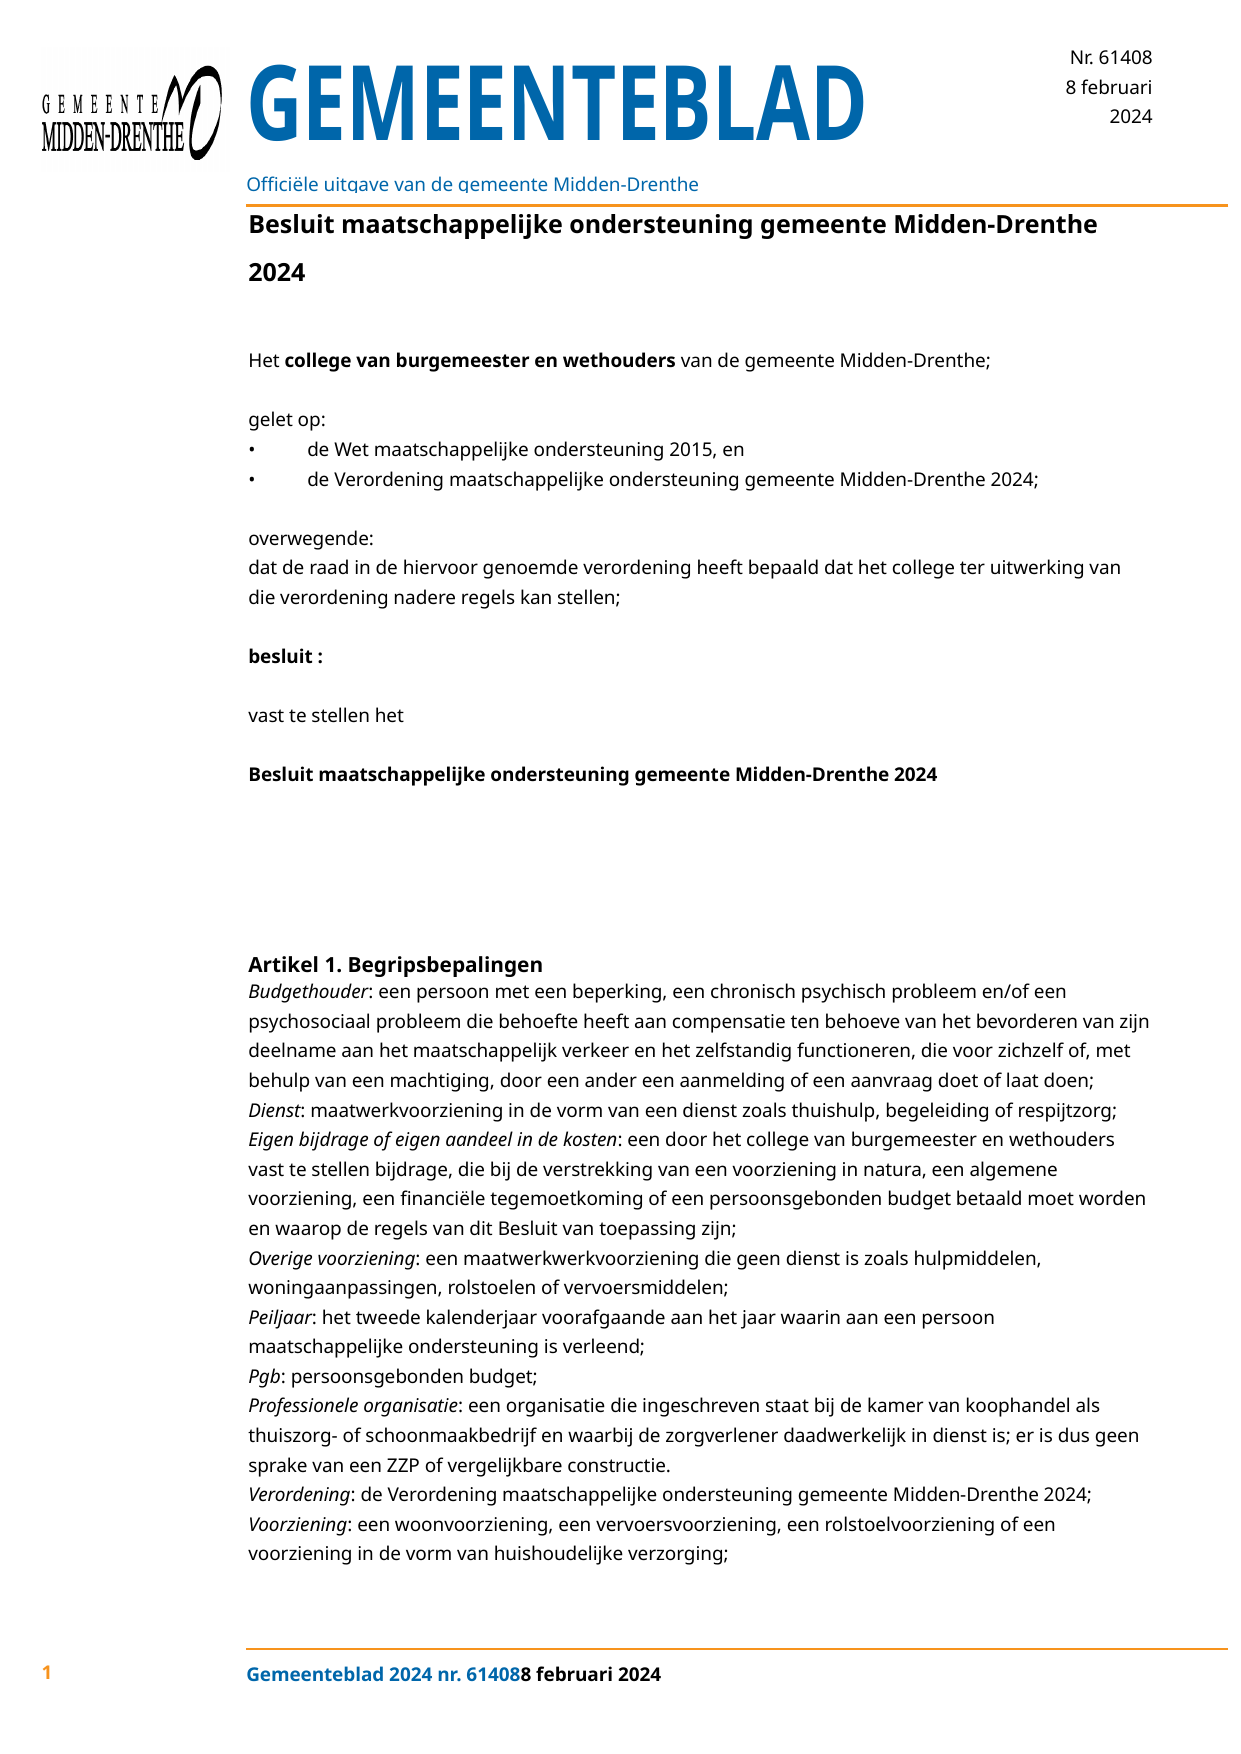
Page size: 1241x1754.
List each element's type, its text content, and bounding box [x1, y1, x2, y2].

text Eigen bijdrage of eigen aandeel in de kosten: een door het college van burgemeester en wethouders vast te stellen bijdrage, die bij de verstrekking van een voorziening in natura, een algemene voorziening, een financiële tegemoetkoming of een persoonsgebonden budget betaald moet worden en waarop de regels van dit Besluit van toepassing zijn; [248, 1126, 1152, 1241]
text Overige voorziening: een maatwerkwerkvoorziening die geen dienst is zoals hulpmiddelen, woningaanpassingen, rolstoelen of vervoersmiddelen; [248, 1245, 1152, 1300]
text Dienst: maatwerkvoorziening in de vorm van een dienst zoals thuishulp, begeleiding of respijtzorg; [248, 1097, 1152, 1123]
text Pgb: persoonsgebonden budget; [248, 1363, 1152, 1389]
list de Verordening maatschappelijke ondersteuning gemeente Midden-Drenthe 2024; [248, 466, 1152, 492]
text Budgethouder: een persoon met een beperking, een chronisch psychisch probleem en/of een psychosociaal probleem die behoefte heeft aan compensatie ten behoeve van het bevorderen van zijn deelname aan het maatschappelijk verkeer en het zelfstandig functioneren, die voor zichzelf of, met behulp van een machtiging, door een ander een aanmelding of een aanvraag doet of laat doen; [248, 978, 1152, 1093]
picture [41, 47, 231, 172]
text gelet op: [248, 407, 1152, 432]
text besluit : [248, 643, 1152, 669]
list de Wet maatschappelijke ondersteuning 2015, en [248, 436, 1152, 462]
text Voorziening: een woonvoorziening, een vervoersvoorziening, een rolstoelvoorziening of een voorziening in de vorm van huishoudelijke verzorging; [248, 1511, 1152, 1566]
text Artikel 1. Begripsbepalingen [248, 950, 1152, 978]
text Besluit maatschappelijke ondersteuning gemeente Midden-Drenthe 2024 [248, 762, 1152, 787]
text Peiljaar: het tweede kalenderjaar voorafgaande aan het jaar waarin aan een persoon maatschappelijke ondersteuning is verleend; [248, 1304, 1152, 1359]
text Verordening: de Verordening maatschappelijke ondersteuning gemeente Midden-Drenthe 2024; [248, 1481, 1152, 1507]
text Professionele organisatie: een organisatie die ingeschreven staat bij de kamer van koophandel als thuiszorg- of schoonmaakbedrijf en waarbij de zorgverlener daadwerkelijk in dienst is; er is dus geen sprake van een ZZP of vergelijkbare constructie. [248, 1393, 1152, 1478]
text Het college van burgemeester en wethouders van de gemeente Midden-Drenthe; [248, 347, 1152, 373]
text vast te stellen het [248, 702, 1152, 728]
text dat de raad in de hiervoor genoemde verordening heeft bepaald dat het college ter uitwerking van die verordening nadere regels kan stellen; [248, 554, 1152, 610]
text Besluit maatschappelijke ondersteuning gemeente Midden-Drenthe 2024 [248, 207, 1152, 288]
text overwegende: [248, 525, 1152, 551]
